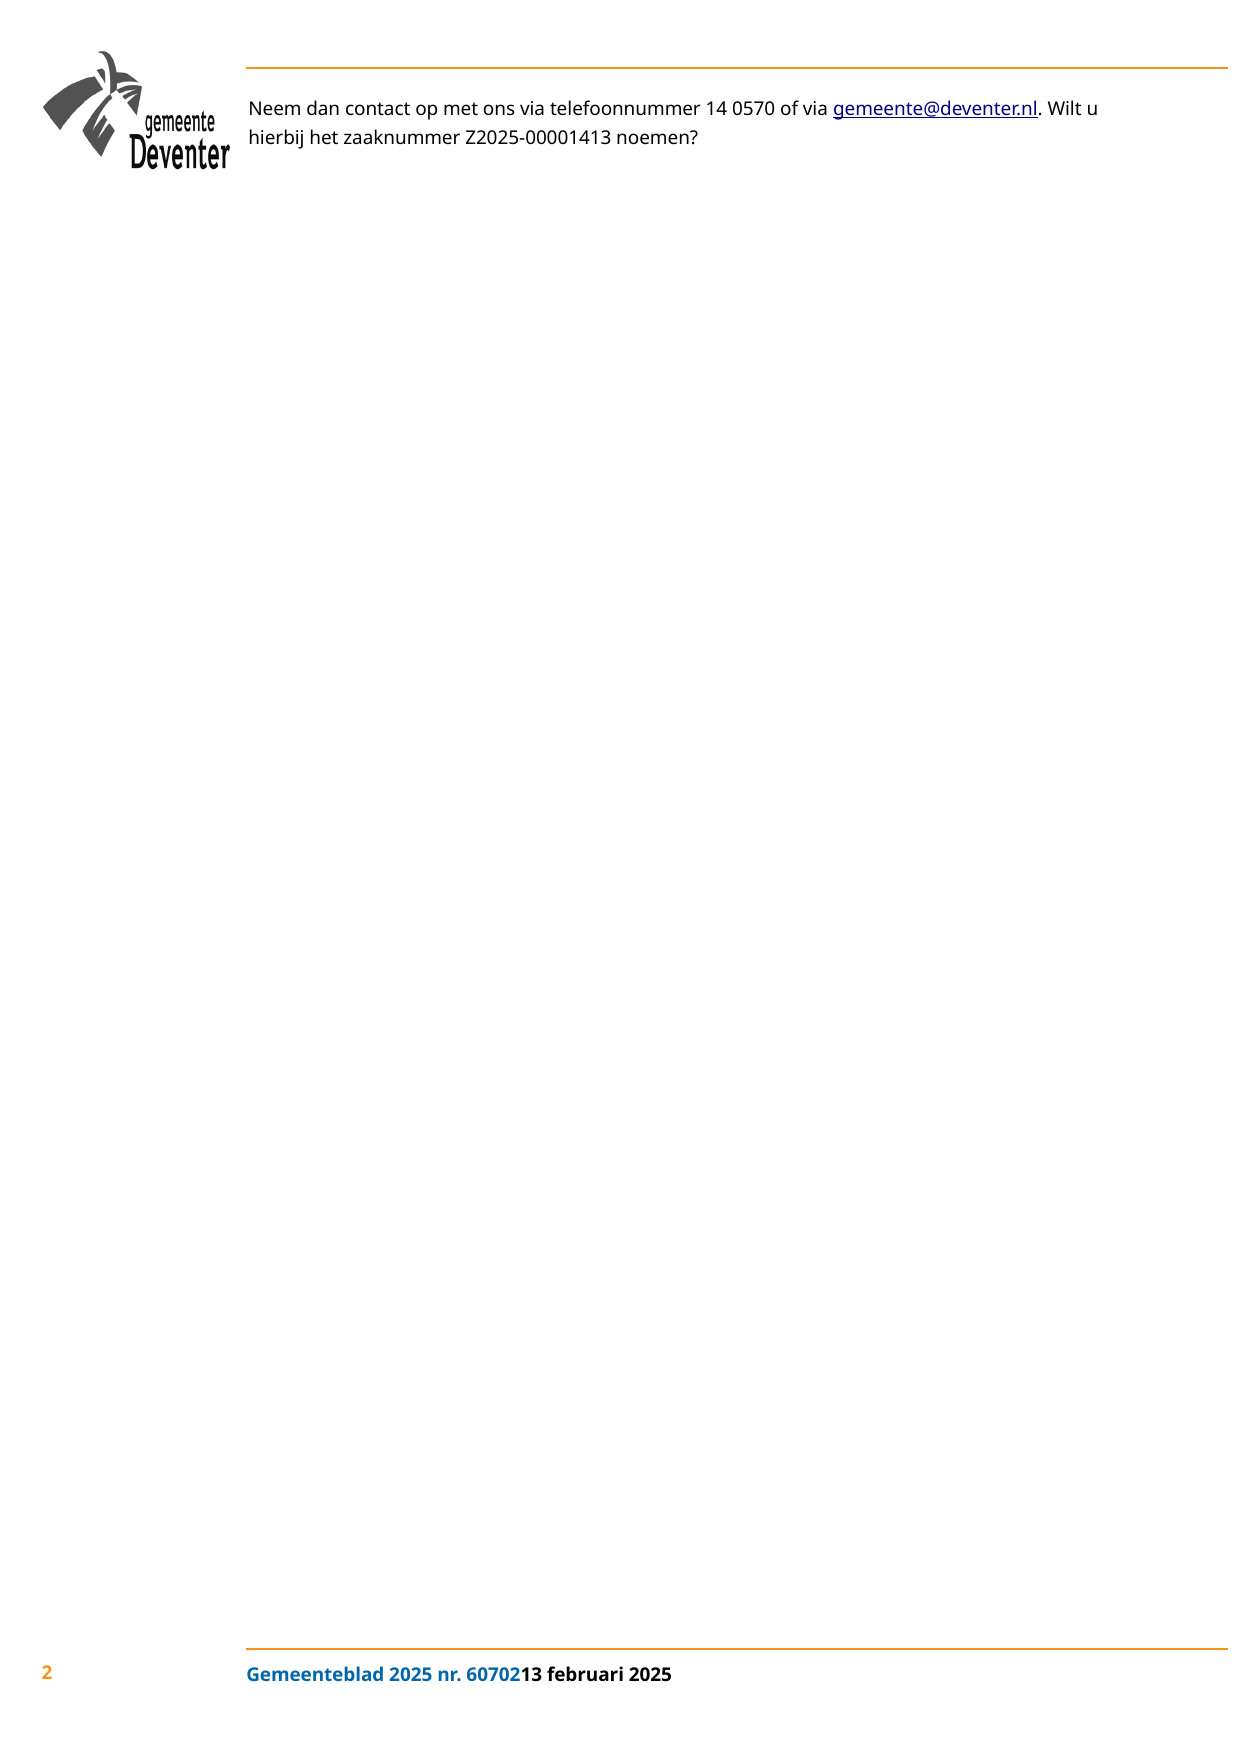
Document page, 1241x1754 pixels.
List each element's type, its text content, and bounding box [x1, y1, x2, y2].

picture [41, 47, 231, 172]
text Neem dan contact op met ons via telefoonnummer 14 0570 of via gemeente@deventer.nl. Wilt u hierbij het zaaknummer Z2025-00001413 noemen? [248, 95, 1152, 150]
